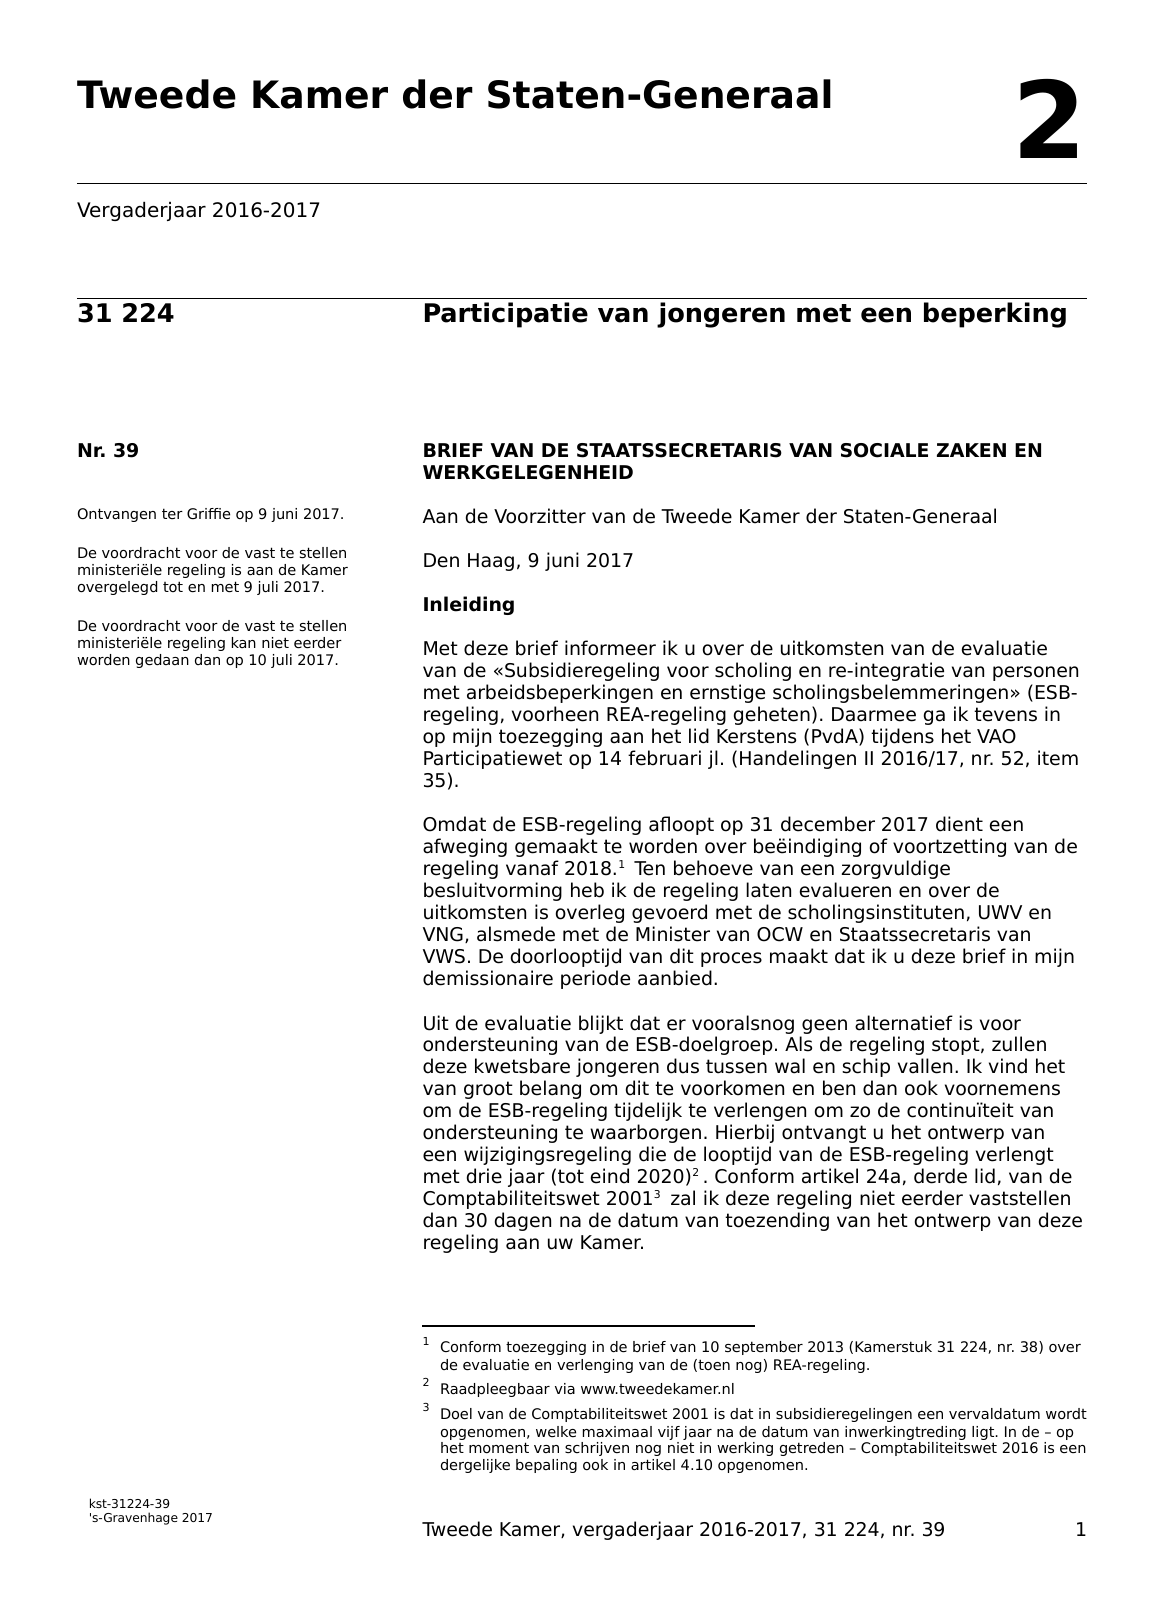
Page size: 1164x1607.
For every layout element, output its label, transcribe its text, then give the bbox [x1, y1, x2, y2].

text kst-31224-39 [88, 1497, 323, 1511]
table_header 2 [886, 59, 1087, 183]
text Omdat de ESB-regeling afloopt op 31 december 2017 dient een afweging gemaakt te worden over beëindiging of voortzetting van de regeling vanaf 2018. Ten behoeve van een zorgvuldige besluitvorming heb ik de regeling laten evalueren en over de uitkomsten is overleg gevoerd met de scholingsinstituten, UWV en VNG, alsmede met de Minister van OCW en Staatssecretaris van VWS. De doorlooptijd van dit proces maakt dat ik u deze brief in mijn demissionaire periode aanbied. [422, 814, 1087, 990]
subtitle Inleiding [422, 594, 1087, 616]
text Ontvangen ter Griffie op 9 juni 2017. [77, 506, 399, 523]
text Aan de Voorzitter van de Tweede Kamer der Staten-Generaal [422, 506, 1087, 528]
subtitle 31 224 Participatie van jongeren met een beperking [77, 299, 1087, 329]
text De voordracht voor de vast te stellen ministeriële regeling kan niet eerder worden gedaan dan op 10 juli 2017. [77, 618, 399, 668]
text Doel van de Comptabiliteitswet 2001 is dat in subsidieregelingen een vervaldatum wordt opgenomen, welke maximaal vijf jaar na de datum van inwerkingtreding ligt. In de – op het moment van schrijven nog niet in werking getreden – Comptabiliteitswet 2016 is een dergelijke bepaling ook in artikel 4.10 opgenomen. [422, 1402, 1087, 1474]
text 's-Gravenhage 2017 [88, 1511, 323, 1525]
text Conform toezegging in de brief van 10 september 2013 (Kamerstuk 31 224, nr. 38) over de evaluatie en verlenging van de (toen nog) REA-regeling. [422, 1335, 1087, 1374]
subtitle Nr. 39 BRIEF VAN DE STAATSSECRETARIS VAN SOCIALE ZAKEN EN WERKGELEGENHEID [77, 440, 1087, 484]
text De voordracht voor de vast te stellen ministeriële regeling is aan de Kamer overgelegd tot en met 9 juli 2017. [77, 545, 399, 596]
text Uit de evaluatie blijkt dat er vooralsnog geen alternatief is voor ondersteuning van de ESB-doelgroep. Als de regeling stopt, zullen deze kwetsbare jongeren dus tussen wal en schip vallen. Ik vind het van groot belang om dit te voorkomen en ben dan ook voornemens om de ESB-regeling tijdelijk te verlengen om zo de continuïteit van ondersteuning te waarborgen. Hierbij ontvangt u het ontwerp van een wijzigingsregeling die de looptijd van de ESB-regeling verlengt met drie jaar (tot eind 2020). Conform artikel 24a, derde lid, van de Comptabiliteitswet 2001 zal ik deze regeling niet eerder vaststellen dan 30 dagen na de datum van toezending van het ontwerp van deze regeling aan uw Kamer. [422, 1012, 1087, 1254]
text Den Haag, 9 juni 2017 [422, 550, 1087, 572]
text [77, 596, 399, 618]
table_cell Vergaderjaar 2016-2017 [77, 184, 1087, 298]
text Raadpleegbaar via www.tweedekamer.nl [422, 1377, 1087, 1399]
table_header Tweede Kamer der Staten-Generaal [77, 59, 886, 183]
text [77, 523, 399, 545]
text Met deze brief informeer ik u over de uitkomsten van de evaluatie van de «Subsidieregeling voor scholing en re-integratie van personen met arbeidsbeperkingen en ernstige scholingsbelemmeringen» (ESB-regeling, voorheen REA-regeling geheten). Daarmee ga ik tevens in op mijn toezegging aan het lid Kerstens (PvdA) tijdens het VAO Participatiewet op 14 februari jl. (Handelingen II 2016/17, nr. 52, item 35). [422, 638, 1087, 792]
